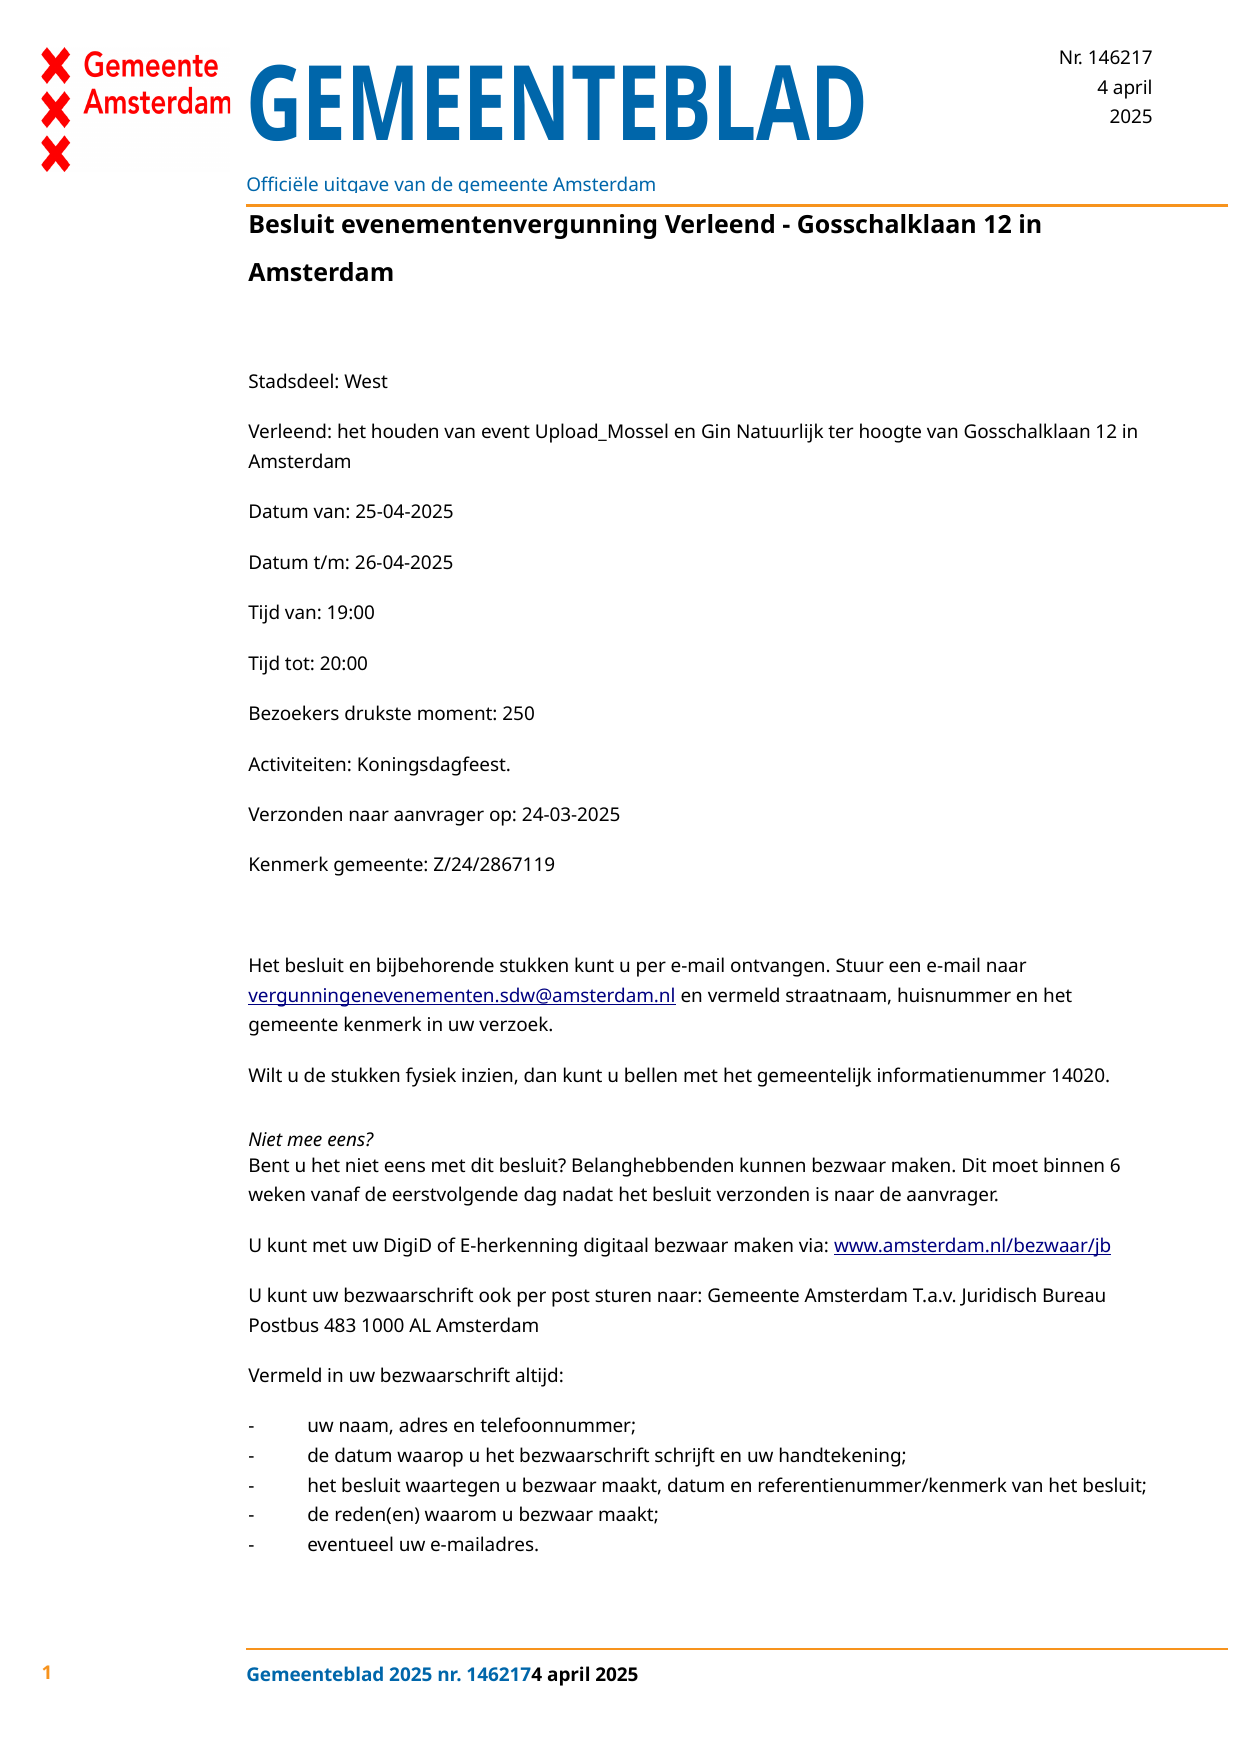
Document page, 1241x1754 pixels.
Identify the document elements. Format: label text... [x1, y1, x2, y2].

text Besluit evenementenvergunning Verleend - Gosschalklaan 12 in Amsterdam [248, 207, 1152, 288]
text U kunt met uw DigiD of E-herkenning digitaal bezwaar maken via: www.amsterdam.nl/bezwaar/jb [248, 1232, 1152, 1257]
text Niet mee eens? [248, 1126, 1152, 1152]
text Verleend: het houden van event Upload_Mossel en Gin Natuurlijk ter hoogte van Gosschalklaan 12 in Amsterdam [248, 419, 1152, 474]
list de datum waarop u het bezwaarschrift schrijft en uw handtekening; [248, 1442, 1152, 1468]
text Tijd tot: 20:00 [248, 650, 1152, 676]
text Activiteiten: Koningsdagfeest. [248, 751, 1152, 777]
list de reden(en) waarom u bezwaar maakt; [248, 1501, 1152, 1527]
text Bezoekers drukste moment: 250 [248, 700, 1152, 726]
list eventueel uw e-mailadres. [248, 1531, 1152, 1557]
text Bent u het niet eens met dit besluit? Belanghebbenden kunnen bezwaar maken. Dit moet binnen 6 weken vanaf de eerstvolgende dag nadat het besluit verzonden is naar de aanvrager. [248, 1152, 1152, 1207]
text Datum van: 25-04-2025 [248, 499, 1152, 524]
text Kenmerk gemeente: Z/24/2867119 [248, 852, 1152, 877]
text Datum t/m: 26-04-2025 [248, 549, 1152, 575]
list het besluit waartegen u bezwaar maakt, datum en referentienummer/kenmerk van het besluit; [248, 1472, 1152, 1497]
text Het besluit en bijbehorende stukken kunt u per e-mail ontvangen. Stuur een e-mail naar vergunningenevenementen.sdw@amsterdam.nl en vermeld straatnaam, huisnummer en het gemeente kenmerk in uw verzoek. [248, 952, 1152, 1037]
text U kunt uw bezwaarschrift ook per post sturen naar: Gemeente Amsterdam T.a.v. Juridisch Bureau Postbus 483 1000 AL Amsterdam [248, 1282, 1152, 1337]
text Vermeld in uw bezwaarschrift altijd: [248, 1362, 1152, 1388]
text Verzonden naar aanvrager op: 24-03-2025 [248, 801, 1152, 827]
text Wilt u de stukken fysiek inzien, dan kunt u bellen met het gemeentelijk informatienummer 14020. [248, 1062, 1152, 1088]
text Tijd van: 19:00 [248, 599, 1152, 625]
picture [41, 47, 231, 172]
text Stadsdeel: West [248, 368, 1152, 394]
list uw naam, adres en telefoonnummer; [248, 1413, 1152, 1438]
